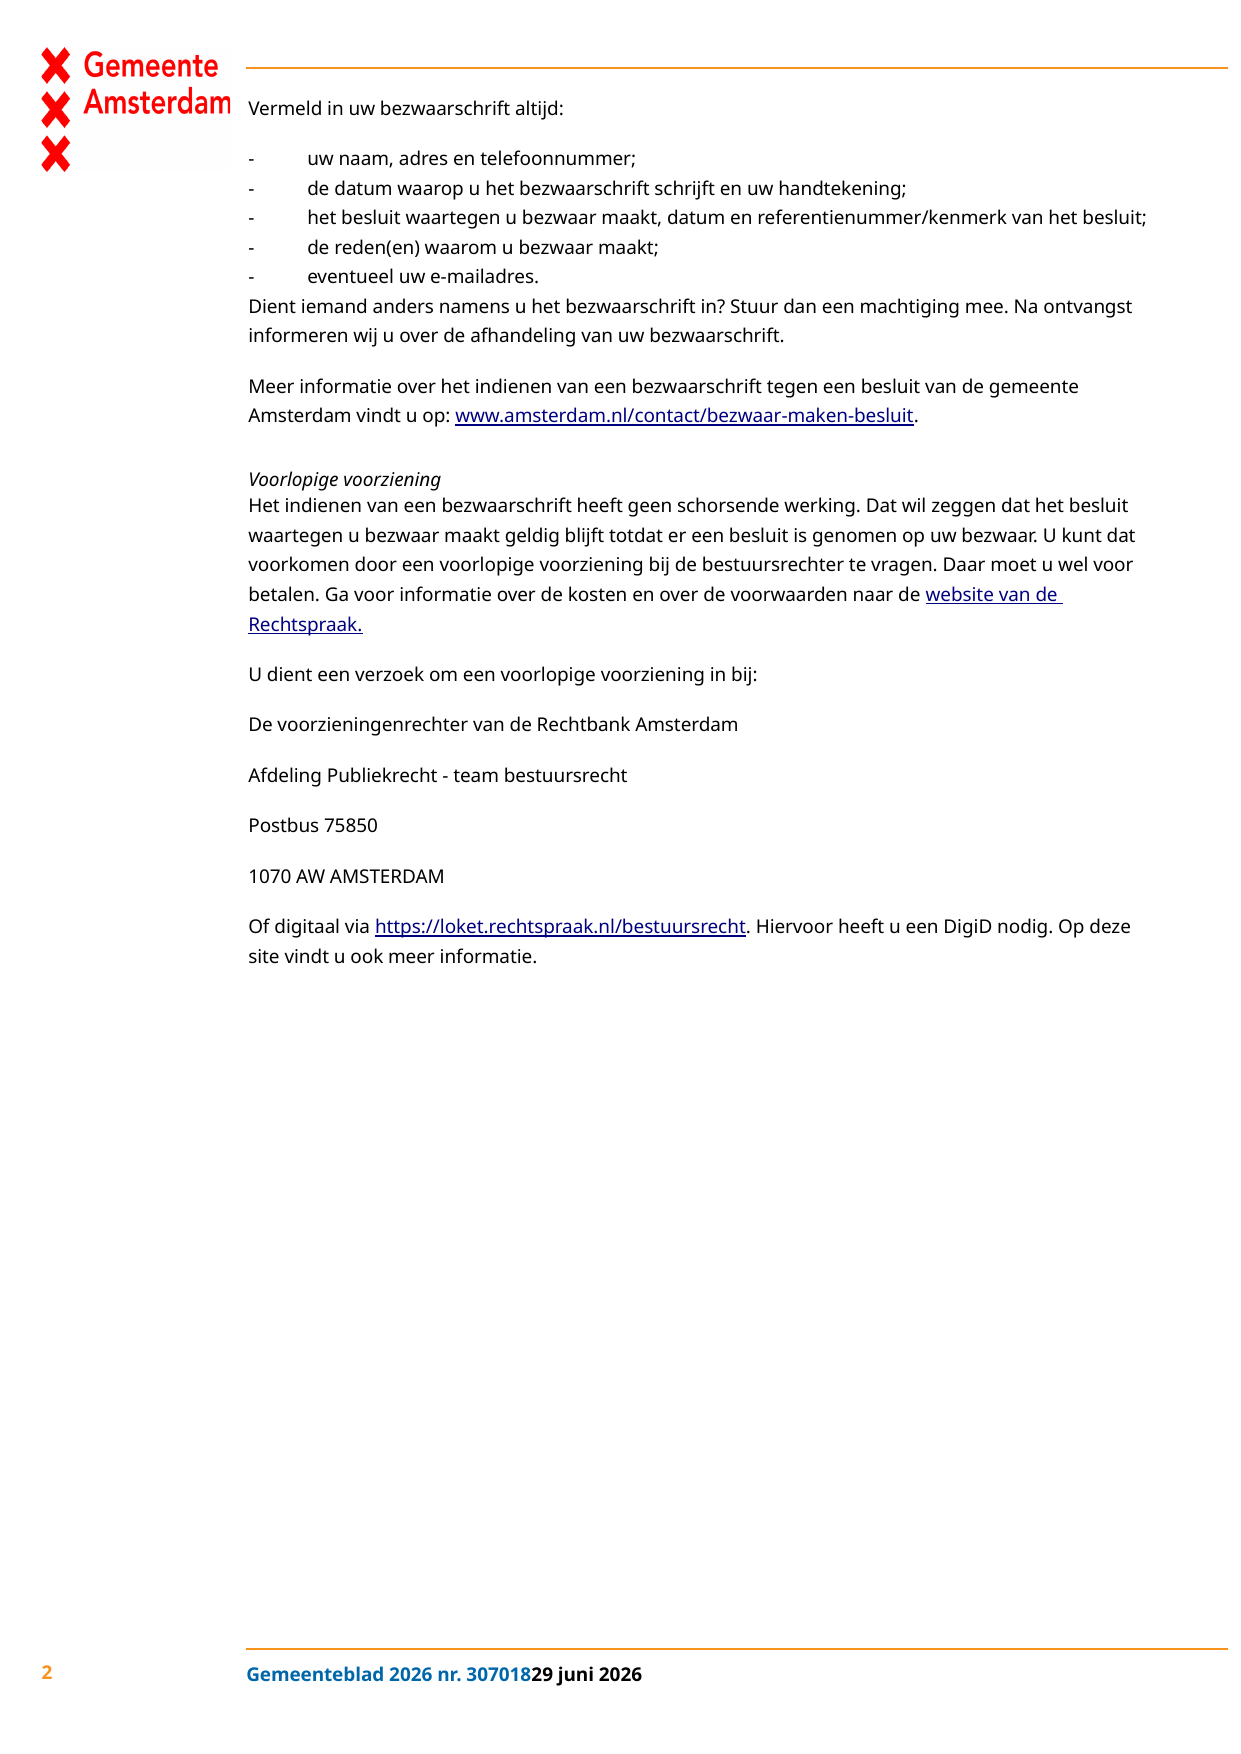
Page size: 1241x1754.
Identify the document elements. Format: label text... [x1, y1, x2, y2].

text Of digitaal via https://loket.rechtspraak.nl/bestuursrecht. Hiervoor heeft u een DigiD nodig. Op deze site vindt u ook meer informatie. [248, 913, 1152, 968]
text 1070 AW AMSTERDAM [248, 863, 1152, 888]
text Het indienen van een bezwaarschrift heeft geen schorsende werking. Dat wil zeggen dat het besluit waartegen u bezwaar maakt geldig blijft totdat er een besluit is genomen op uw bezwaar. U kunt dat voorkomen door een voorlopige voorziening bij de bestuursrechter te vragen. Daar moet u wel voor betalen. Ga voor informatie over de kosten en over de voorwaarden naar de website van de Rechtspraak. [248, 492, 1152, 636]
text U dient een verzoek om een voorlopige voorziening in bij: [248, 661, 1152, 687]
list de datum waarop u het bezwaarschrift schrijft en uw handtekening; [248, 175, 1152, 201]
list eventueel uw e-mailadres. [248, 263, 1152, 289]
text Dient iemand anders namens u het bezwaarschrift in? Stuur dan een machtiging mee. Na ontvangst informeren wij u over de afhandeling van uw bezwaarschrift. [248, 293, 1152, 348]
picture [41, 47, 231, 172]
list het besluit waartegen u bezwaar maakt, datum en referentienummer/kenmerk van het besluit; [248, 204, 1152, 230]
text Vermeld in uw bezwaarschrift altijd: [248, 95, 1152, 121]
text Postbus 75850 [248, 812, 1152, 838]
list de reden(en) waarom u bezwaar maakt; [248, 234, 1152, 260]
text De voorzieningenrechter van de Rechtbank Amsterdam [248, 712, 1152, 737]
text Voorlopige voorziening [248, 467, 1152, 492]
text Afdeling Publiekrecht - team bestuursrecht [248, 762, 1152, 788]
list uw naam, adres en telefoonnummer; [248, 145, 1152, 171]
text Meer informatie over het indienen van een bezwaarschrift tegen een besluit van de gemeente Amsterdam vindt u op: www.amsterdam.nl/contact/bezwaar-maken-besluit. [248, 373, 1152, 428]
